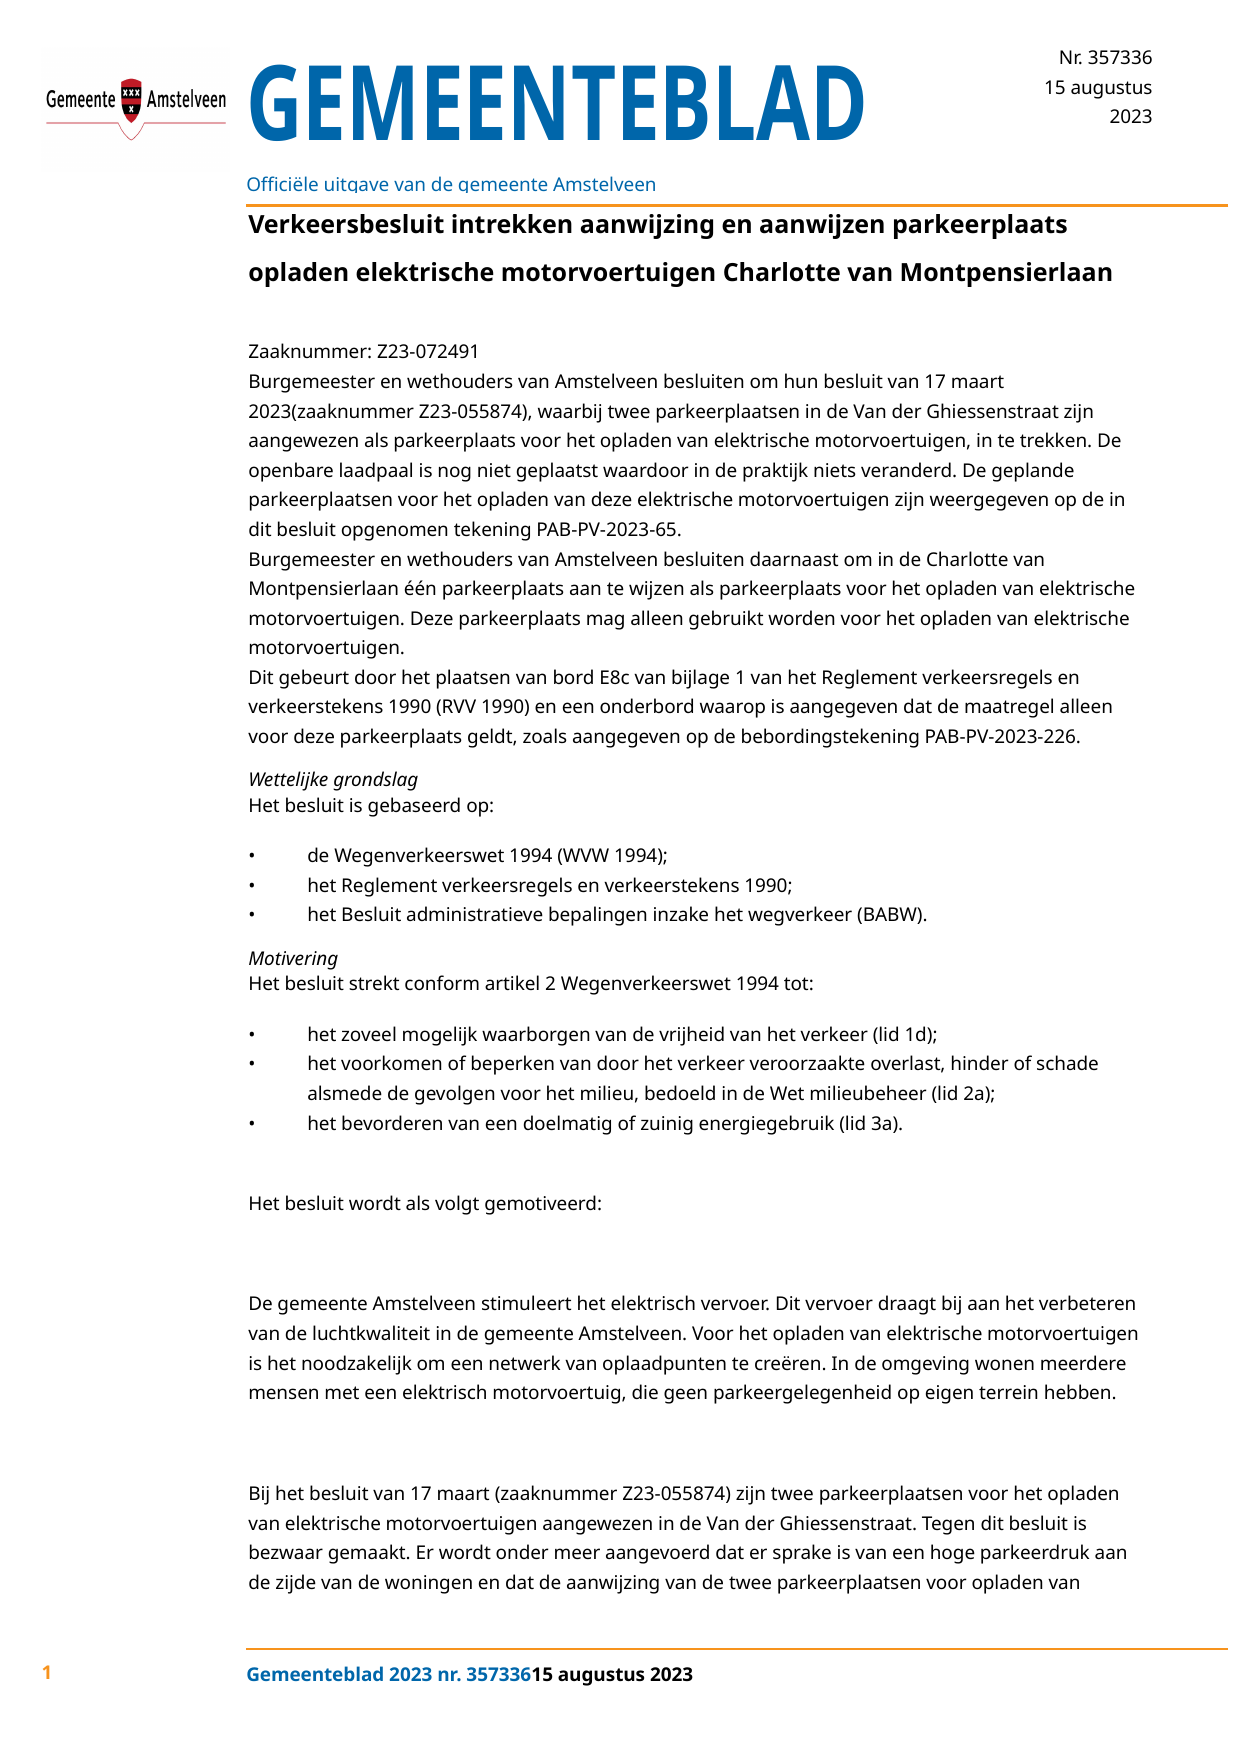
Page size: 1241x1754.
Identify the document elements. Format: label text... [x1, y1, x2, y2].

list het zoveel mogelijk waarborgen van de vrijheid van het verkeer (lid 1d); [248, 1021, 1152, 1047]
text Bij het besluit van 17 maart (zaaknummer Z23-055874) zijn twee parkeerplaatsen voor het opladen van elektrische motorvoertuigen aangewezen in de Van der Ghiessenstraat. Tegen dit besluit is bezwaar gemaakt. Er wordt onder meer aangevoerd dat er sprake is van een hoge parkeerdruk aan de zijde van de woningen en dat de aanwijzing van de twee parkeerplaatsen voor opladen van [248, 1480, 1152, 1594]
text Verkeersbesluit intrekken aanwijzing en aanwijzen parkeerplaats opladen elektrische motorvoertuigen Charlotte van Montpensierlaan [248, 207, 1152, 288]
picture [41, 47, 231, 172]
text Het besluit wordt als volgt gemotiveerd: [248, 1190, 1152, 1215]
list het bevorderen van een doelmatig of zuinig energiegebruik (lid 3a). [248, 1110, 1152, 1135]
text Burgemeester en wethouders van Amstelveen besluiten om hun besluit van 17 maart 2023(zaaknummer Z23-055874), waarbij twee parkeerplaatsen in de Van der Ghiessenstraat zijn aangewezen als parkeerplaats voor het opladen van elektrische motorvoertuigen, in te trekken. De openbare laadpaal is nog niet geplaatst waardoor in de praktijk niets veranderd. De geplande parkeerplaatsen voor het opladen van deze elektrische motorvoertuigen zijn weergegeven op de in dit besluit opgenomen tekening PAB-PV-2023-65. [248, 368, 1152, 542]
text Zaaknummer: Z23-072491 [248, 339, 1152, 364]
text De gemeente Amstelveen stimuleert het elektrisch vervoer. Dit vervoer draagt bij aan het verbeteren van de luchtkwaliteit in de gemeente Amstelveen. Voor het opladen van elektrische motorvoertuigen is het noodzakelijk om een netwerk van oplaadpunten te creëren. In de omgeving wonen meerdere mensen met een elektrisch motorvoertuig, die geen parkeergelegenheid op eigen terrein hebben. [248, 1291, 1152, 1405]
list de Wegenverkeerswet 1994 (WVW 1994); [248, 842, 1152, 868]
text Het besluit strekt conform artikel 2 Wegenverkeerswet 1994 tot: [248, 971, 1152, 996]
text Het besluit is gebaseerd op: [248, 792, 1152, 818]
text Dit gebeurt door het plaatsen van bord E8c van bijlage 1 van het Reglement verkeersregels en verkeerstekens 1990 (RVV 1990) en een onderbord waarop is aangegeven dat de maatregel alleen voor deze parkeerplaats geldt, zoals aangegeven op de bebordingstekening PAB-PV-2023-226. [248, 664, 1152, 749]
text Motivering [248, 945, 1152, 971]
list het Reglement verkeersregels en verkeerstekens 1990; [248, 872, 1152, 898]
list het Besluit administratieve bepalingen inzake het wegverkeer (BABW). [248, 902, 1152, 927]
text Wettelijke grondslag [248, 766, 1152, 792]
text Burgemeester en wethouders van Amstelveen besluiten daarnaast om in de Charlotte van Montpensierlaan één parkeerplaats aan te wijzen als parkeerplaats voor het opladen van elektrische motorvoertuigen. Deze parkeerplaats mag alleen gebruikt worden voor het opladen van elektrische motorvoertuigen. [248, 546, 1152, 660]
list het voorkomen of beperken van door het verkeer veroorzaakte overlast, hinder of schade alsmede de gevolgen voor het milieu, bedoeld in de Wet milieubeheer (lid 2a); [248, 1051, 1152, 1106]
